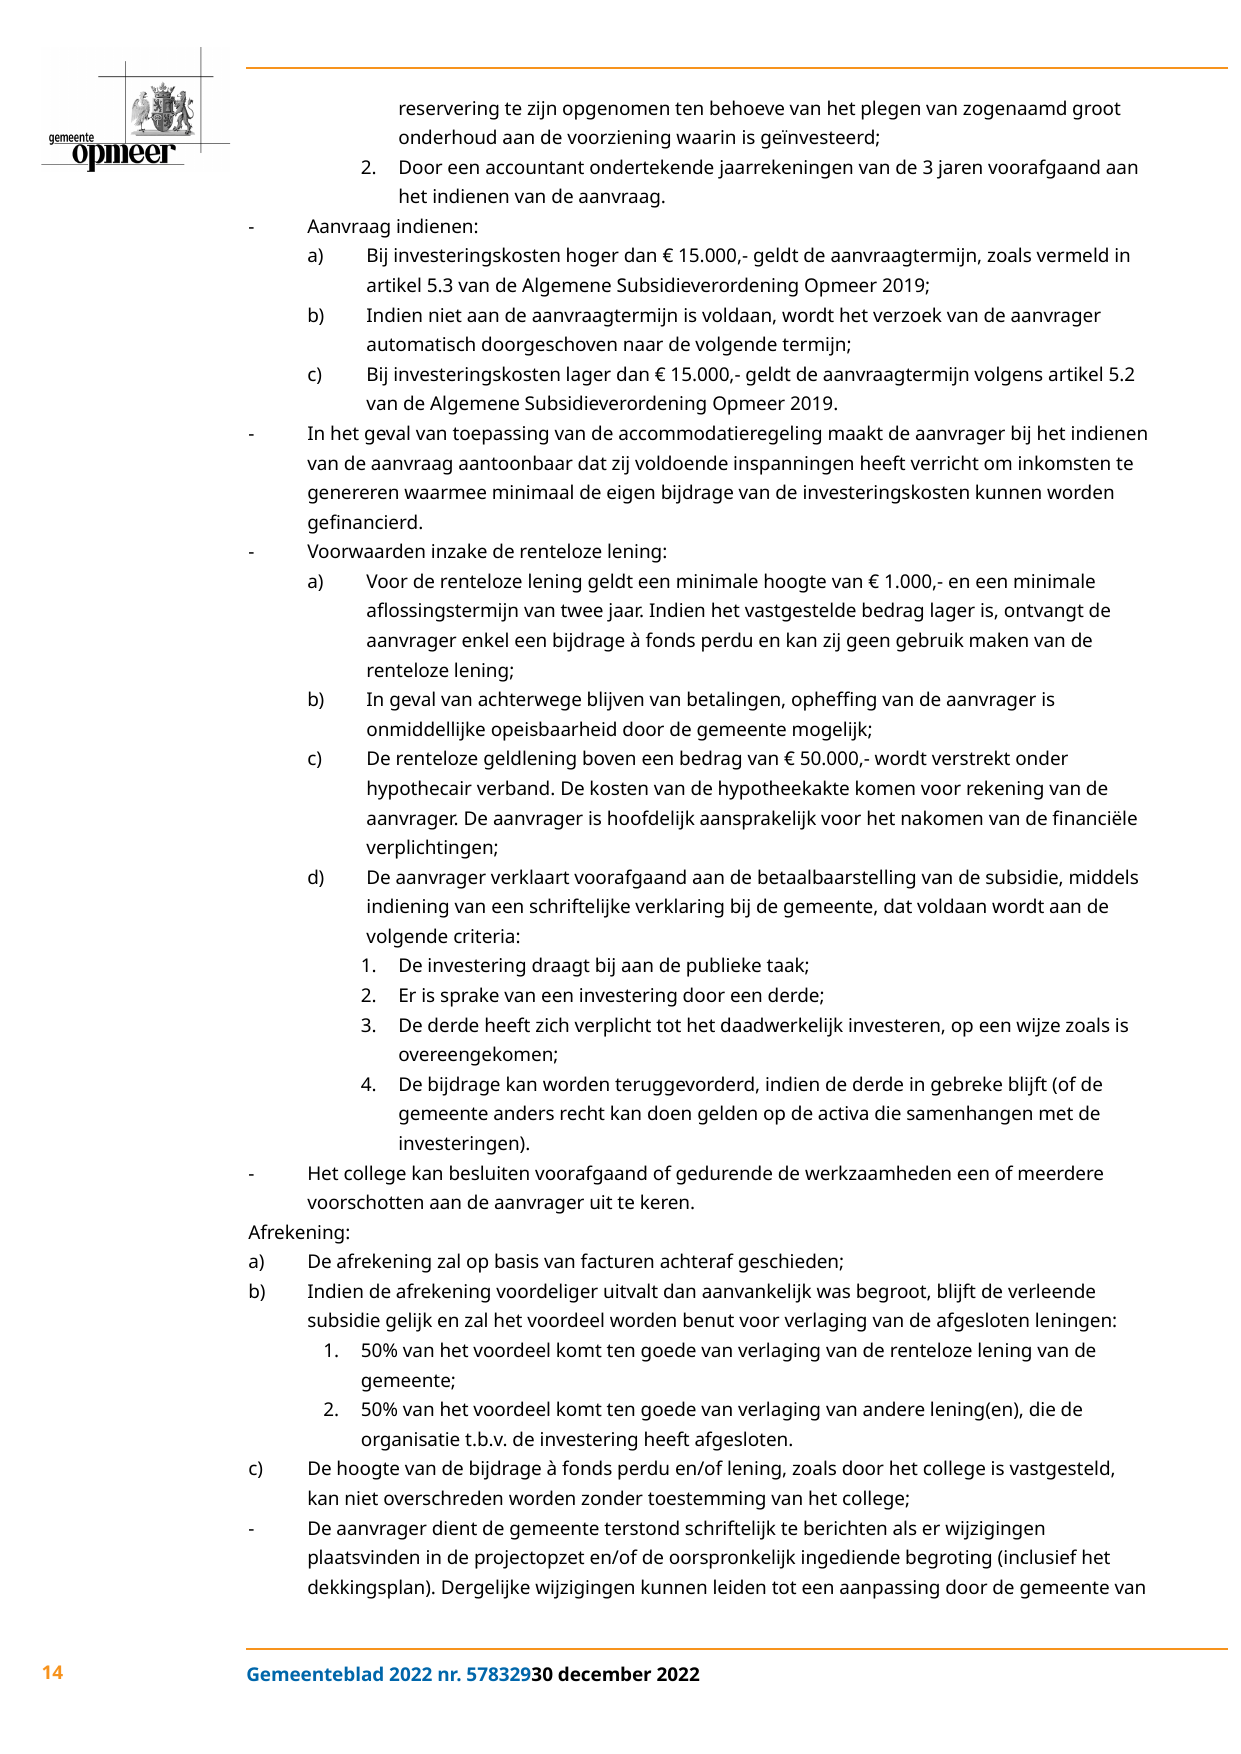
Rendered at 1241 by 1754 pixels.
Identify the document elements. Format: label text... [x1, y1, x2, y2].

list Indien de afrekening voordeliger uitvalt dan aanvankelijk was begroot, blijft de verleende subsidie gelijk en zal het voordeel worden benut voor verlaging van de afgesloten leningen: [248, 1278, 1152, 1333]
list reservering te zijn opgenomen ten behoeve van het plegen van zogenaamd groot onderhoud aan de voorziening waarin is geïnvesteerd; [361, 95, 1152, 150]
picture [41, 47, 231, 172]
list Door een accountant ondertekende jaarrekeningen van de 3 jaren voorafgaand aan het indienen van de aanvraag. [361, 154, 1152, 209]
list 50% van het voordeel komt ten goede van verlaging van de renteloze lening van de gemeente; [323, 1337, 1152, 1393]
list In het geval van toepassing van de accommodatieregeling maakt de aanvrager bij het indienen van de aanvraag aantoonbaar dat zij voldoende inspanningen heeft verricht om inkomsten te genereren waarmee minimaal de eigen bijdrage van de investeringskosten kunnen worden gefinancierd. [248, 420, 1152, 535]
list De investering draagt bij aan de publieke taak; [361, 953, 1152, 978]
list De hoogte van de bijdrage à fonds perdu en/of lening, zoals door het college is vastgesteld, kan niet overschreden worden zonder toestemming van het college; [248, 1456, 1152, 1511]
list Aanvraag indienen: [248, 213, 1152, 239]
list De afrekening zal op basis van facturen achteraf geschieden; [248, 1248, 1152, 1274]
list Bij investeringskosten lager dan € 15.000,- geldt de aanvraagtermijn volgens artikel 5.2 van de Algemene Subsidieverordening Opmeer 2019. [307, 361, 1152, 416]
list De aanvrager dient de gemeente terstond schriftelijk te berichten als er wijzigingen plaatsvinden in de projectopzet en/of de oorspronkelijk ingediende begroting (inclusief het dekkingsplan). Dergelijke wijzigingen kunnen leiden tot een aanpassing door de gemeente van [248, 1515, 1152, 1600]
list De renteloze geldlening boven een bedrag van € 50.000,- wordt verstrekt onder hypothecair verband. De kosten van de hypotheekakte komen voor rekening van de aanvrager. De aanvrager is hoofdelijk aansprakelijk voor het nakomen van de financiële verplichtingen; [307, 746, 1152, 860]
list De derde heeft zich verplicht tot het daadwerkelijk investeren, op een wijze zoals is overeengekomen; [361, 1012, 1152, 1067]
list Het college kan besluiten voorafgaand of gedurende de werkzaamheden een of meerdere voorschotten aan de aanvrager uit te keren. [248, 1160, 1152, 1215]
text Afrekening: [248, 1219, 1152, 1245]
list Voorwaarden inzake de renteloze lening: [248, 538, 1152, 564]
list Er is sprake van een investering door een derde; [361, 982, 1152, 1008]
list In geval van achterwege blijven van betalingen, opheffing van de aanvrager is onmiddellijke opeisbaarheid door de gemeente mogelijk; [307, 686, 1152, 742]
list Voor de renteloze lening geldt een minimale hoogte van € 1.000,- en een minimale aflossingstermijn van twee jaar. Indien het vastgestelde bedrag lager is, ontvangt de aanvrager enkel een bijdrage à fonds perdu en kan zij geen gebruik maken van de renteloze lening; [307, 568, 1152, 683]
list 50% van het voordeel komt ten goede van verlaging van andere lening(en), die de organisatie t.b.v. de investering heeft afgesloten. [323, 1396, 1152, 1452]
list Bij investeringskosten hoger dan € 15.000,- geldt de aanvraagtermijn, zoals vermeld in artikel 5.3 van de Algemene Subsidieverordening Opmeer 2019; [307, 243, 1152, 298]
list De aanvrager verklaart voorafgaand aan de betaalbaarstelling van de subsidie, middels indiening van een schriftelijke verklaring bij de gemeente, dat voldaan wordt aan de volgende criteria: [307, 864, 1152, 949]
list De bijdrage kan worden teruggevorderd, indien de derde in gebreke blijft (of de gemeente anders recht kan doen gelden op de activa die samenhangen met de investeringen). [361, 1071, 1152, 1156]
list Indien niet aan de aanvraagtermijn is voldaan, wordt het verzoek van de aanvrager automatisch doorgeschoven naar de volgende termijn; [307, 302, 1152, 357]
